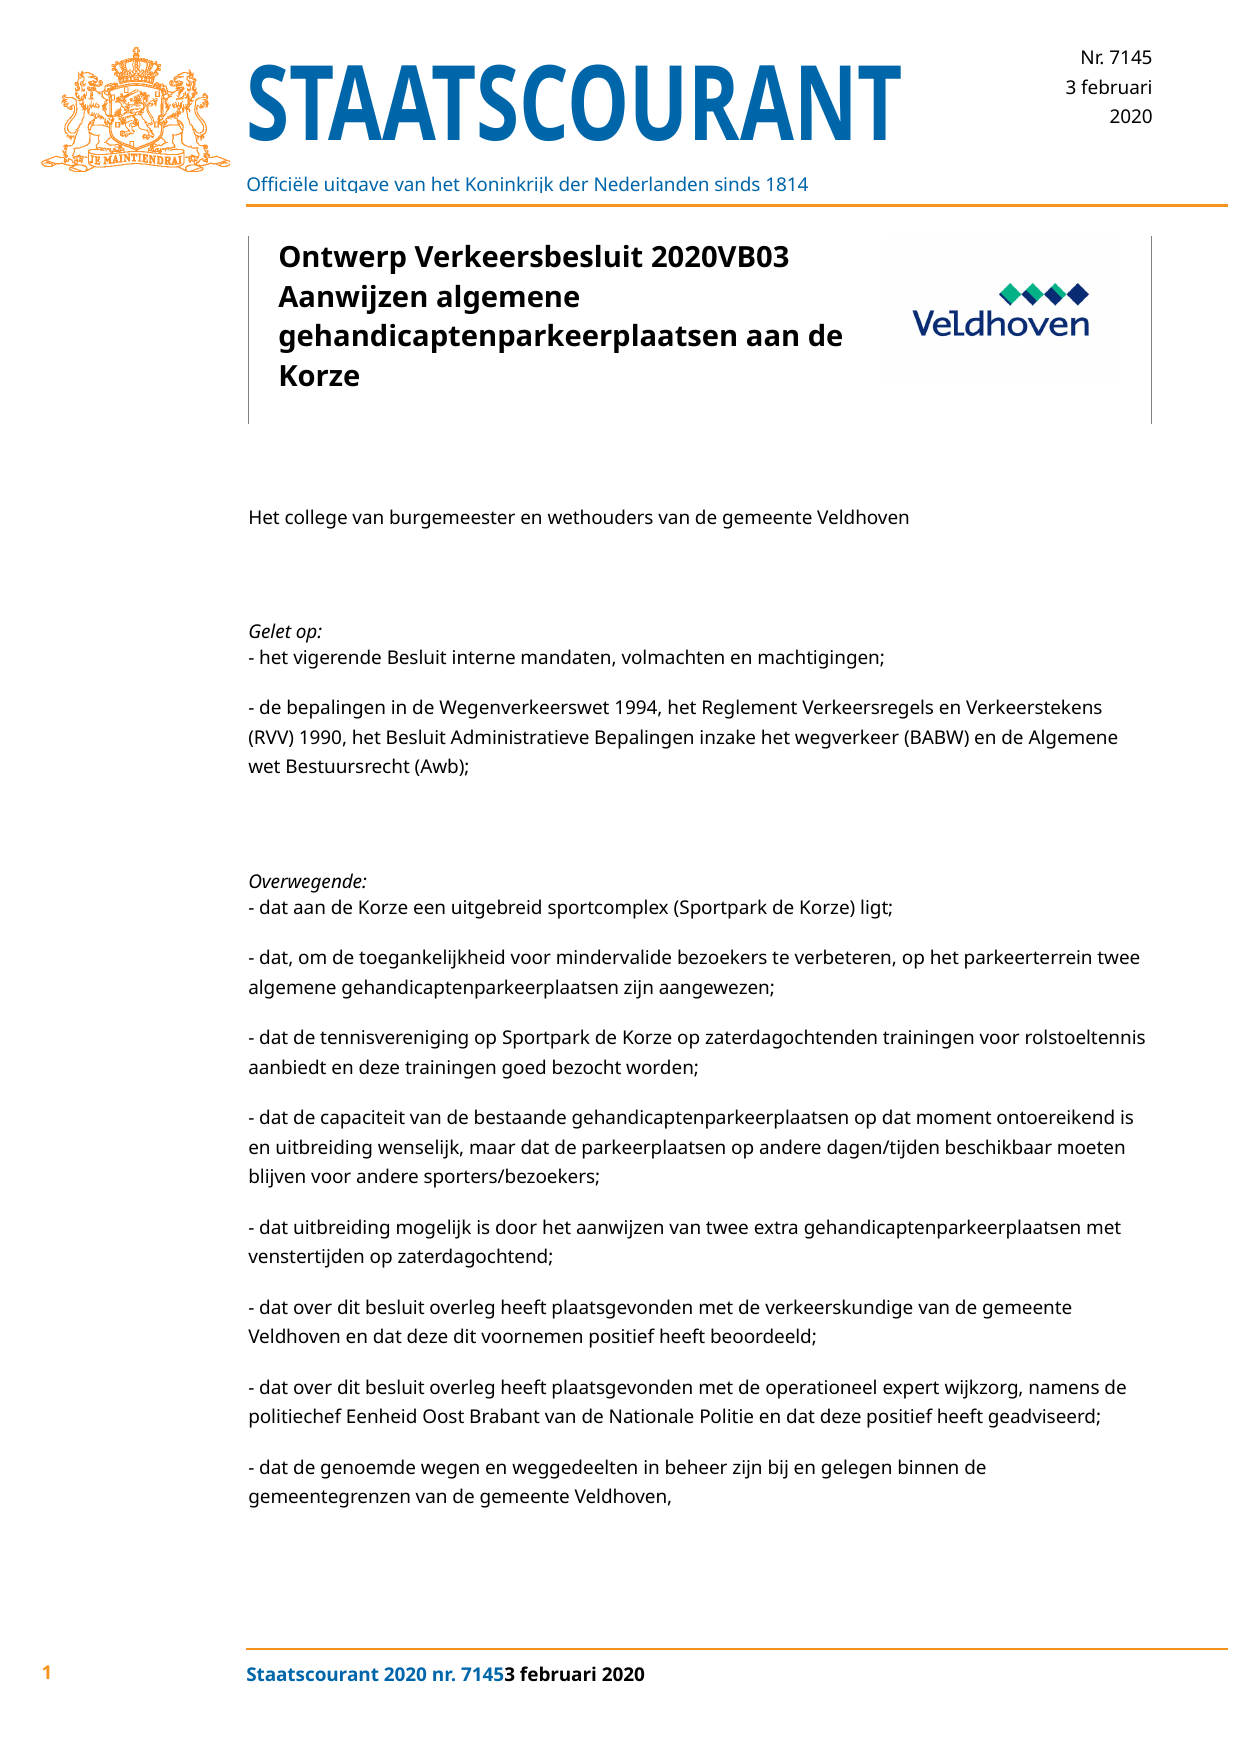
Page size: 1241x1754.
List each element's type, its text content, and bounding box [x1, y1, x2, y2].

table_header [850, 236, 1151, 424]
text - dat de genoemde wegen en weggedeelten in beheer zijn bij en gelegen binnen de gemeentegrenzen van de gemeente Veldhoven, [248, 1454, 1152, 1509]
table_header Ontwerp Verkeersbesluit 2020VB03 Aanwijzen algemene gehandicaptenparkeerplaatsen aan de Korze [249, 236, 850, 424]
text - het vigerende Besluit interne mandaten, volmachten en machtigingen; [248, 644, 1152, 670]
text - dat de tennisvereniging op Sportpark de Korze op zaterdagochtenden trainingen voor rolstoeltennis aanbiedt en deze trainingen goed bezocht worden; [248, 1024, 1152, 1079]
text Overwegende: [248, 868, 1152, 894]
text - dat over dit besluit overleg heeft plaatsgevonden met de verkeerskundige van de gemeente Veldhoven en dat deze dit voornemen positief heeft beoordeeld; [248, 1294, 1152, 1349]
text - dat uitbreiding mogelijk is door het aanwijzen van twee extra gehandicaptenparkeerplaatsen met venstertijden op zaterdagochtend; [248, 1214, 1152, 1269]
text - dat over dit besluit overleg heeft plaatsgevonden met de operationeel expert wijkzorg, namens de politiechef Eenheid Oost Brabant van de Nationale Politie en dat deze positief heeft geadviseerd; [248, 1374, 1152, 1429]
text - dat, om de toegankelijkheid voor mindervalide bezoekers te verbeteren, op het parkeerterrein twee algemene gehandicaptenparkeerplaatsen zijn aangewezen; [248, 944, 1152, 999]
text - de bepalingen in de Wegenverkeerswet 1994, het Reglement Verkeersregels en Verkeerstekens (RVV) 1990, het Besluit Administratieve Bepalingen inzake het wegverkeer (BABW) en de Algemene wet Bestuursrecht (Awb); [248, 694, 1152, 779]
text Gelet op: [248, 618, 1152, 644]
text Het college van burgemeester en wethouders van de gemeente Veldhoven [248, 504, 1152, 530]
picture [882, 236, 1119, 384]
text - dat aan de Korze een uitgebreid sportcomplex (Sportpark de Korze) ligt; [248, 894, 1152, 919]
picture [41, 47, 231, 172]
text - dat de capaciteit van de bestaande gehandicaptenparkeerplaatsen op dat moment ontoereikend is en uitbreiding wenselijk, maar dat de parkeerplaatsen op andere dagen/tijden beschikbaar moeten blijven voor andere sporters/bezoekers; [248, 1104, 1152, 1189]
